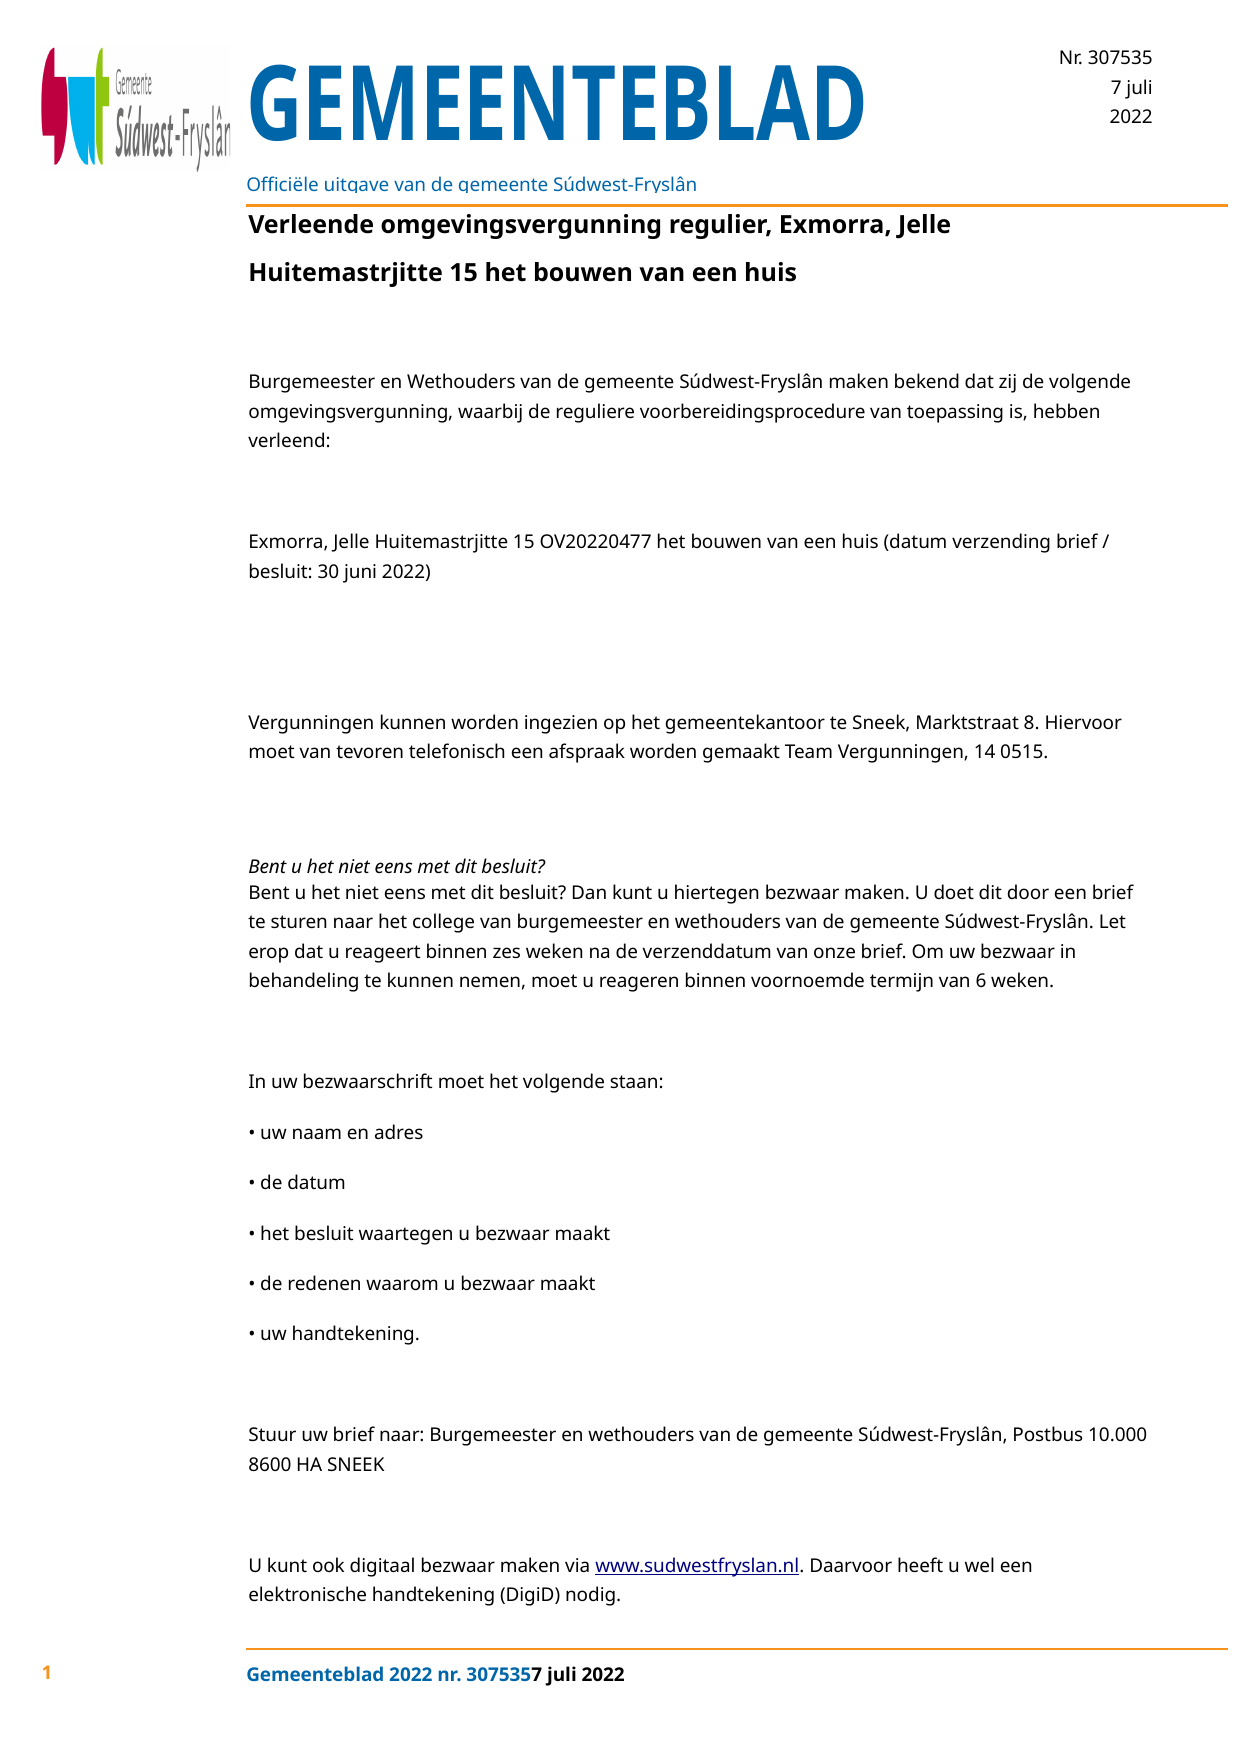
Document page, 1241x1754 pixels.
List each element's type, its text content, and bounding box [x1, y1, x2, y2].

text Vergunningen kunnen worden ingezien op het gemeentekantoor te Sneek, Marktstraat 8. Hiervoor moet van tevoren telefonisch een afspraak worden gemaakt Team Vergunningen, 14 0515. [248, 709, 1152, 764]
text In uw bezwaarschrift moet het volgende staan: [248, 1068, 1152, 1094]
text Exmorra, Jelle Huitemastrjitte 15 OV20220477 het bouwen van een huis (datum verzending brief / besluit: 30 juni 2022) [248, 528, 1152, 584]
text • het besluit waartegen u bezwaar maakt [248, 1220, 1152, 1245]
text Bent u het niet eens met dit besluit? [248, 853, 1152, 879]
text • de datum [248, 1169, 1152, 1195]
text Verleende omgevingsvergunning regulier, Exmorra, Jelle Huitemastrjitte 15 het bouwen van een huis [248, 207, 1152, 288]
text Bent u het niet eens met dit besluit? Dan kunt u hiertegen bezwaar maken. U doet dit door een brief te sturen naar het college van burgemeester en wethouders van de gemeente Súdwest-Fryslân. Let erop dat u reageert binnen zes weken na de verzenddatum van onze brief. Om uw bezwaar in behandeling te kunnen nemen, moet u reageren binnen voornoemde termijn van 6 weken. [248, 879, 1152, 993]
text Burgemeester en Wethouders van de gemeente Súdwest-Fryslân maken bekend dat zij de volgende omgevingsvergunning, waarbij de reguliere voorbereidingsprocedure van toepassing is, hebben verleend: [248, 368, 1152, 453]
text • uw handtekening. [248, 1321, 1152, 1346]
text U kunt ook digitaal bezwaar maken via www.sudwestfryslan.nl. Daarvoor heeft u wel een elektronische handtekening (DigiD) nodig. [248, 1552, 1152, 1607]
text Stuur uw brief naar: Burgemeester en wethouders van de gemeente Súdwest-Fryslân, Postbus 10.000 8600 HA SNEEK [248, 1421, 1152, 1477]
picture [41, 47, 231, 172]
text • de redenen waarom u bezwaar maakt [248, 1270, 1152, 1296]
text • uw naam en adres [248, 1119, 1152, 1144]
